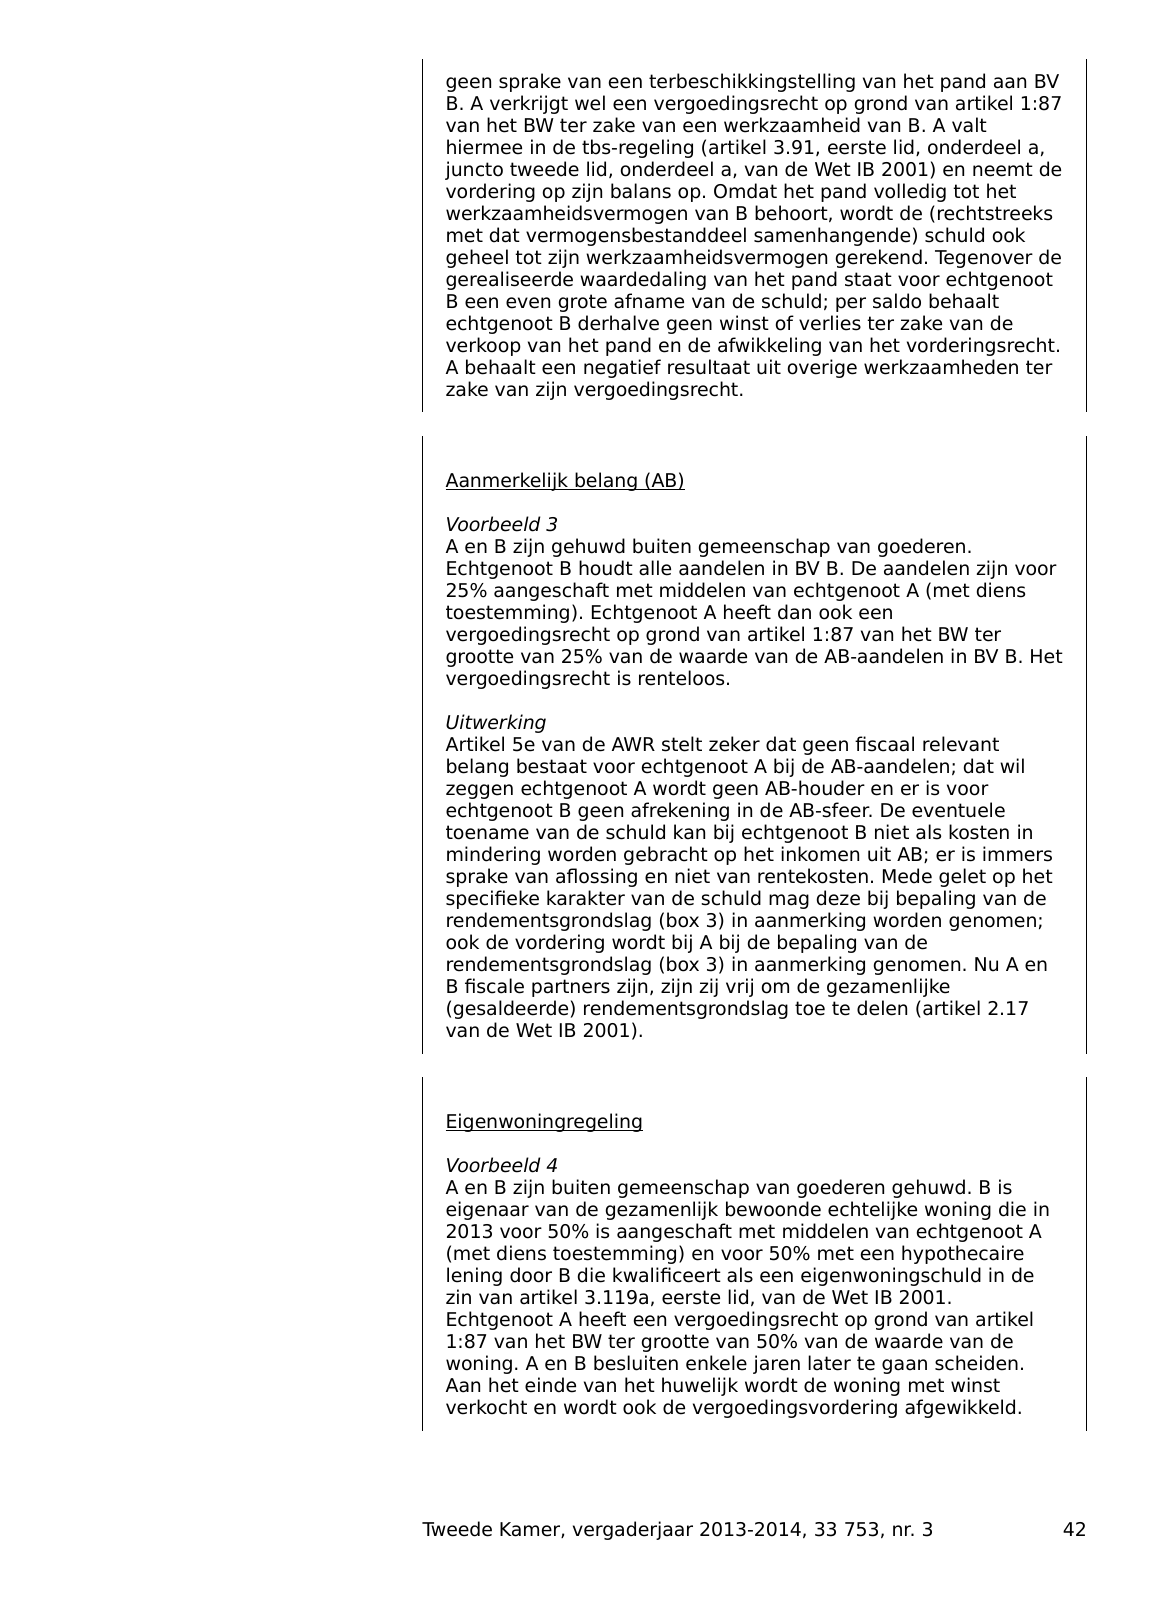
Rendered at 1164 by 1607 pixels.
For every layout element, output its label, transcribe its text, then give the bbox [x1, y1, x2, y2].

table_header Aanmerkelijk belang (AB) Voorbeeld 3 A en B zijn gehuwd buiten gemeenschap van goederen. Echtgenoot B houdt alle aandelen in BV B. De aandelen zijn voor 25% aangeschaft met middelen van echtgenoot A (met diens toestemming). Echtgenoot A heeft dan ook een vergoedingsrecht op grond van artikel 1:87 van het BW ter grootte van 25% van de waarde van de AB-aandelen in BV B. Het vergoedingsrecht is renteloos. Uitwerking Artikel 5e van de AWR stelt zeker dat geen fiscaal relevant belang bestaat voor echtgenoot A bij de AB-aandelen; dat wil zeggen echtgenoot A wordt geen AB-houder en er is voor echtgenoot B geen afrekening in de AB-sfeer. De eventuele toename van de schuld kan bij echtgenoot B niet als kosten in mindering worden gebracht op het inkomen uit AB; er is immers sprake van aflossing en niet van rentekosten. Mede gelet op het specifieke karakter van de schuld mag deze bij bepaling van de rendementsgrondslag (box 3) in aanmerking worden genomen; ook de vordering wordt bij A bij de bepaling van de rendementsgrondslag (box 3) in aanmerking genomen. Nu A en B fiscale partners zijn, zijn zij vrij om de gezamenlijke (gesaldeerde) rendementsgrondslag toe te delen (artikel 2.17 van de Wet IB 2001). [423, 436, 1086, 1053]
table_header Eigenwoningregeling Voorbeeld 4 A en B zijn buiten gemeenschap van goederen gehuwd. B is eigenaar van de gezamenlijk bewoonde echtelijke woning die in 2013 voor 50% is aangeschaft met middelen van echtgenoot A (met diens toestemming) en voor 50% met een hypothecaire lening door B die kwalificeert als een eigenwoningschuld in de zin van artikel 3.119a, eerste lid, van de Wet IB 2001. Echtgenoot A heeft een vergoedingsrecht op grond van artikel 1:87 van het BW ter grootte van 50% van de waarde van de woning. A en B besluiten enkele jaren later te gaan scheiden. Aan het einde van het huwelijk wordt de woning met winst verkocht en wordt ook de vergoedingsvordering afgewikkeld. [423, 1077, 1086, 1431]
table_header geen sprake van een terbeschikkingstelling van het pand aan BV B. A verkrijgt wel een vergoedingsrecht op grond van artikel 1:87 van het BW ter zake van een werkzaamheid van B. A valt hiermee in de tbs-regeling (artikel 3.91, eerste lid, onderdeel a, juncto tweede lid, onderdeel a, van de Wet IB 2001) en neemt de vordering op zijn balans op. Omdat het pand volledig tot het werkzaamheidsvermogen van B behoort, wordt de (rechtstreeks met dat vermogensbestanddeel samenhangende) schuld ook geheel tot zijn werkzaamheidsvermogen gerekend. Tegenover de gerealiseerde waardedaling van het pand staat voor echtgenoot B een even grote afname van de schuld; per saldo behaalt echtgenoot B derhalve geen winst of verlies ter zake van de verkoop van het pand en de afwikkeling van het vorderingsrecht. A behaalt een negatief resultaat uit overige werkzaamheden ter zake van zijn vergoedingsrecht. [423, 59, 1086, 412]
